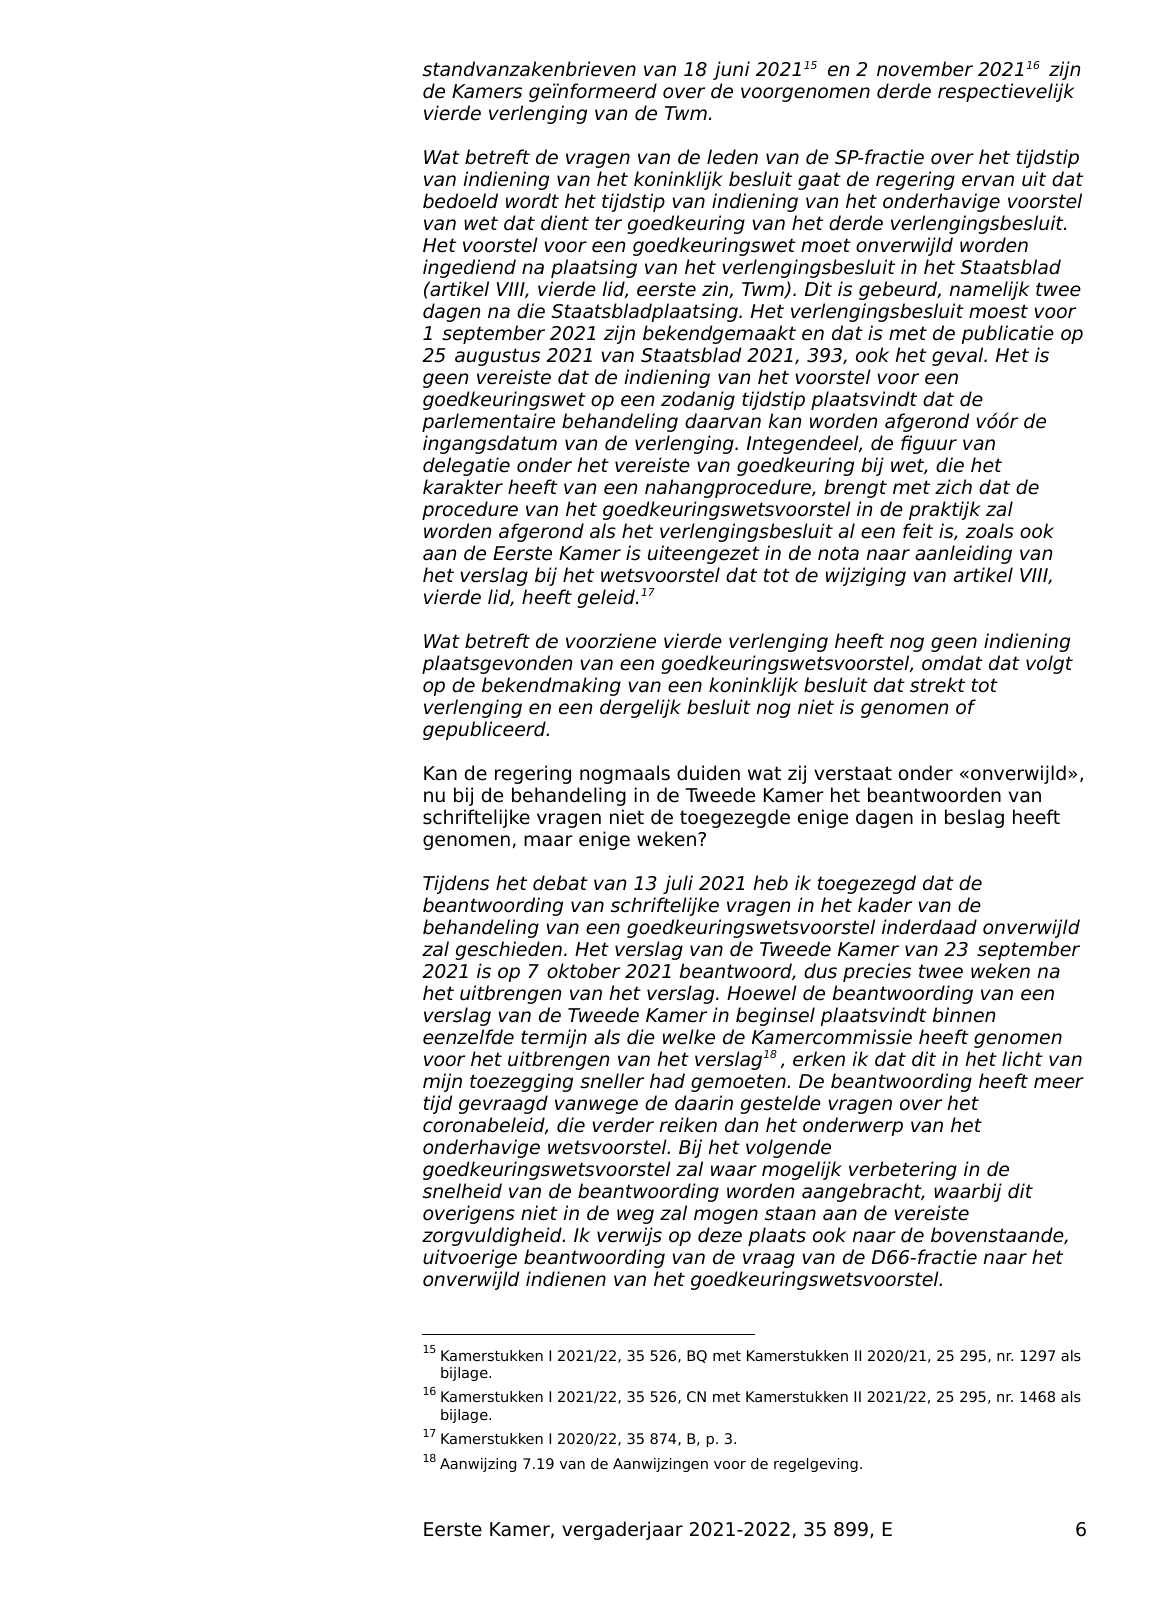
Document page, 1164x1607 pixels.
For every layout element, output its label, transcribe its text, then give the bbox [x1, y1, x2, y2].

text Kamerstukken I 2020/22, 35 874, B, p. 3. [422, 1427, 1087, 1449]
text Wat betreft de voorziene vierde verlenging heeft nog geen indiening plaatsgevonden van een goedkeuringswetsvoorstel, omdat dat volgt op de bekendmaking van een koninklijk besluit dat strekt tot verlenging en een dergelijk besluit nog niet is genomen of gepubliceerd. [422, 631, 1087, 741]
text Aanwijzing 7.19 van de Aanwijzingen voor de regelgeving. [422, 1452, 1087, 1474]
text Tijdens het debat van 13 juli 2021 heb ik toegezegd dat de beantwoording van schriftelijke vragen in het kader van de behandeling van een goedkeuringswetsvoorstel inderdaad onverwijld zal geschieden. Het verslag van de Tweede Kamer van 23 september 2021 is op 7 oktober 2021 beantwoord, dus precies twee weken na het uitbrengen van het verslag. Hoewel de beantwoording van een verslag van de Tweede Kamer in beginsel plaatsvindt binnen eenzelfde termijn als die welke de Kamercommissie heeft genomen voor het uitbrengen van het verslag, erken ik dat dit in het licht van mijn toezegging sneller had gemoeten. De beantwoording heeft meer tijd gevraagd vanwege de daarin gestelde vragen over het coronabeleid, die verder reiken dan het onderwerp van het onderhavige wetsvoorstel. Bij het volgende goedkeuringswetsvoorstel zal waar mogelijk verbetering in de snelheid van de beantwoording worden aangebracht, waarbij dit overigens niet in de weg zal mogen staan aan de vereiste zorgvuldigheid. Ik verwijs op deze plaats ook naar de bovenstaande, uitvoerige beantwoording van de vraag van de D66-fractie naar het onverwijld indienen van het goedkeuringswetsvoorstel. [422, 873, 1087, 1291]
text Kan de regering nogmaals duiden wat zij verstaat onder «onverwijld», nu bij de behandeling in de Tweede Kamer het beantwoorden van schriftelijke vragen niet de toegezegde enige dagen in beslag heeft genomen, maar enige weken? [422, 763, 1087, 851]
text Kamerstukken I 2021/22, 35 526, CN met Kamerstukken II 2021/22, 25 295, nr. 1468 als bijlage. [422, 1385, 1087, 1424]
text standvanzakenbrieven van 18 juni 2021 en 2 november 2021 zijn de Kamers geïnformeerd over de voorgenomen derde respectievelijk vierde verlenging van de Twm. [422, 59, 1087, 125]
text Kamerstukken I 2021/22, 35 526, BQ met Kamerstukken II 2020/21, 25 295, nr. 1297 als bijlage. [422, 1343, 1087, 1382]
text Wat betreft de vragen van de leden van de SP-fractie over het tijdstip van indiening van het koninklijk besluit gaat de regering ervan uit dat bedoeld wordt het tijdstip van indiening van het onderhavige voorstel van wet dat dient ter goedkeuring van het derde verlengingsbesluit. Het voorstel voor een goedkeuringswet moet onverwijld worden ingediend na plaatsing van het verlengingsbesluit in het Staatsblad (artikel VIII, vierde lid, eerste zin, Twm). Dit is gebeurd, namelijk twee dagen na die Staatsbladplaatsing. Het verlengingsbesluit moest voor 1 september 2021 zijn bekendgemaakt en dat is met de publicatie op 25 augustus 2021 van Staatsblad 2021, 393, ook het geval. Het is geen vereiste dat de indiening van het voorstel voor een goedkeuringswet op een zodanig tijdstip plaatsvindt dat de parlementaire behandeling daarvan kan worden afgerond vóór de ingangsdatum van de verlenging. Integendeel, de figuur van delegatie onder het vereiste van goedkeuring bij wet, die het karakter heeft van een nahangprocedure, brengt met zich dat de procedure van het goedkeuringswetsvoorstel in de praktijk zal worden afgerond als het verlengingsbesluit al een feit is, zoals ook aan de Eerste Kamer is uiteengezet in de nota naar aanleiding van het verslag bij het wetsvoorstel dat tot de wijziging van artikel VIII, vierde lid, heeft geleid. [422, 147, 1087, 609]
